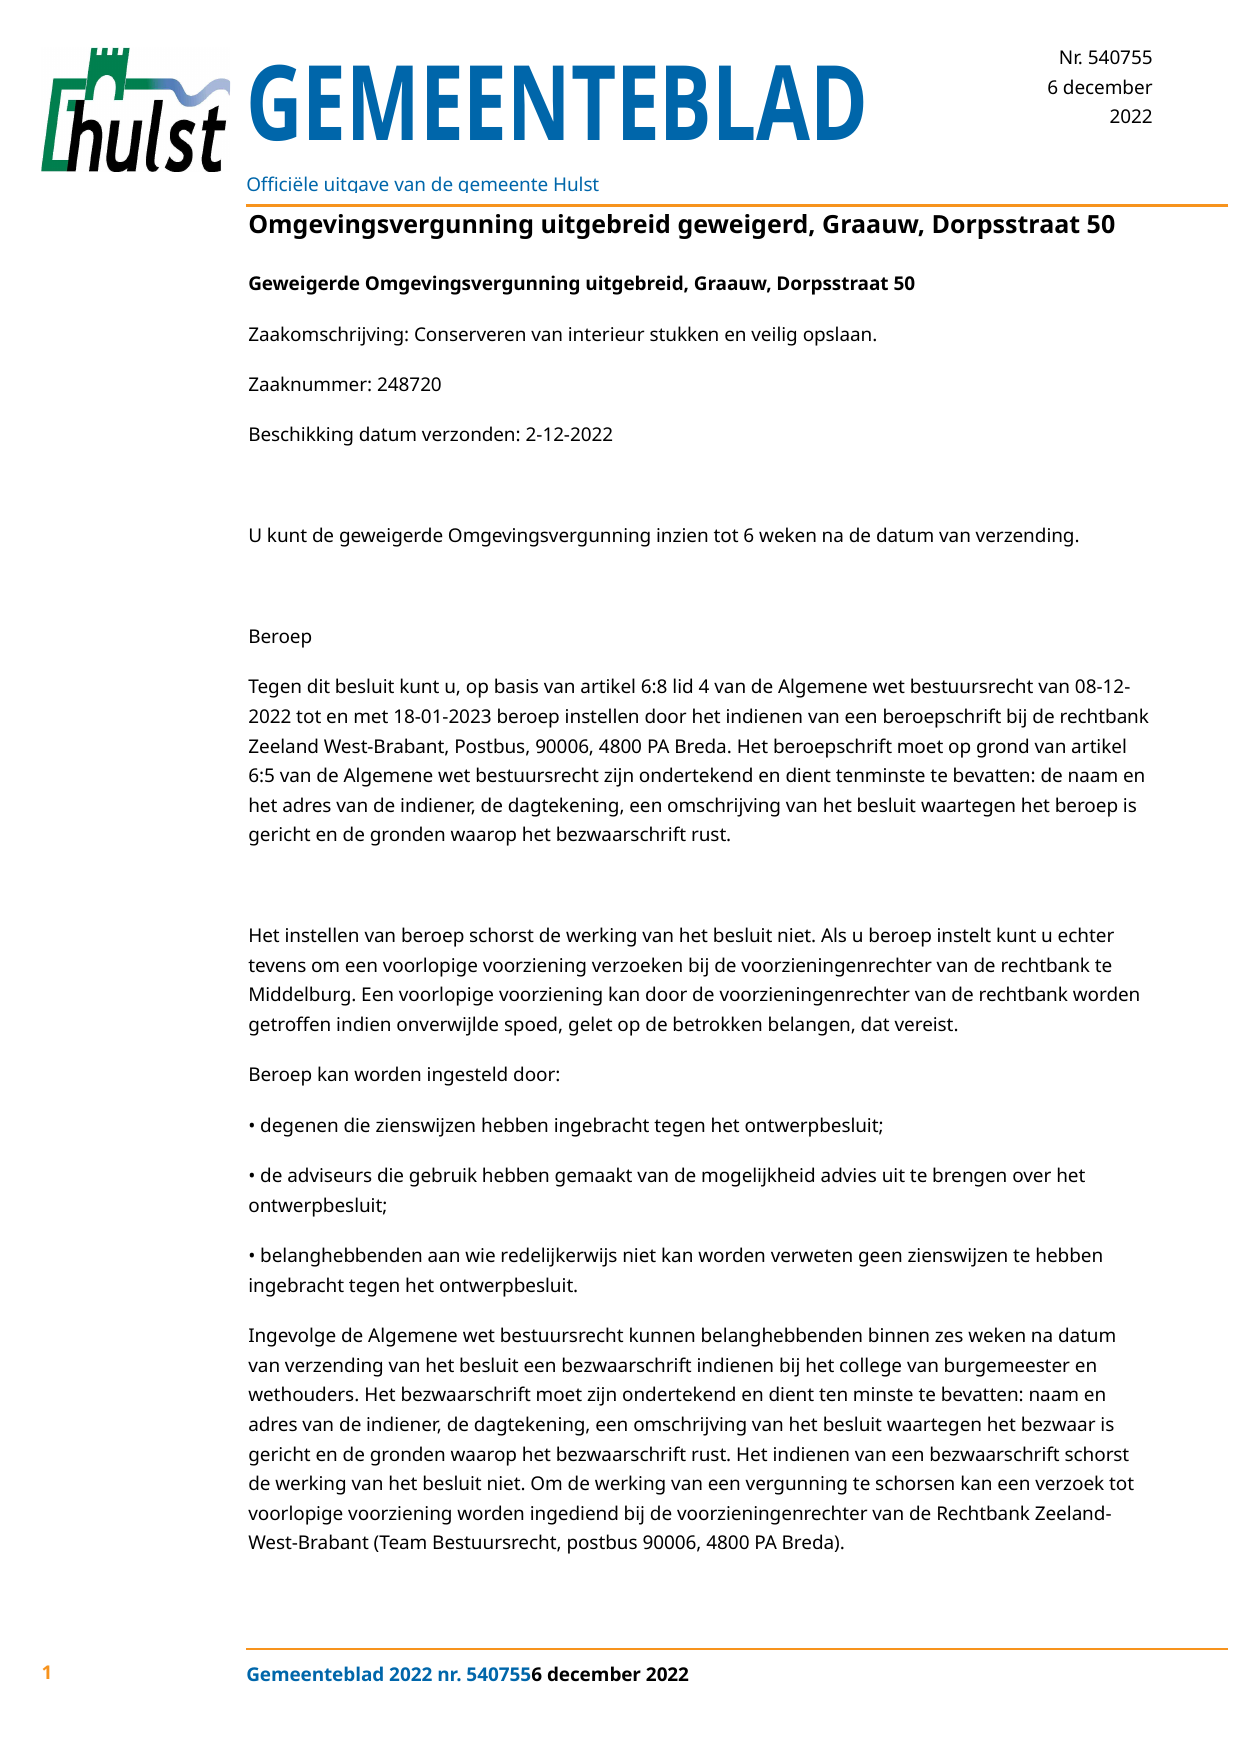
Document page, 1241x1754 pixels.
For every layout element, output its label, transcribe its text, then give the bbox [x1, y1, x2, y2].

text Beroep [248, 623, 1152, 649]
text • de adviseurs die gebruik hebben gemaakt van de mogelijkheid advies uit te brengen over het ontwerpbesluit; [248, 1162, 1152, 1218]
text U kunt de geweigerde Omgevingsvergunning inzien tot 6 weken na de datum van verzending. [248, 522, 1152, 548]
text Zaaknummer: 248720 [248, 371, 1152, 397]
picture [41, 47, 231, 172]
text • degenen die zienswijzen hebben ingebracht tegen het ontwerpbesluit; [248, 1112, 1152, 1138]
text Tegen dit besluit kunt u, op basis van artikel 6:8 lid 4 van de Algemene wet bestuursrecht van 08-12-2022 tot en met 18-01-2023 beroep instellen door het indienen van een beroepschrift bij de rechtbank Zeeland West-Brabant, Postbus, 90006, 4800 PA Breda. Het beroepschrift moet op grond van artikel 6:5 van de Algemene wet bestuursrecht zijn ondertekend en dient tenminste te bevatten: de naam en het adres van de indiener, de dagtekening, een omschrijving van het besluit waartegen het beroep is gericht en de gronden waarop het bezwaarschrift rust. [248, 674, 1152, 847]
text Beroep kan worden ingesteld door: [248, 1062, 1152, 1087]
text Ingevolge de Algemene wet bestuursrecht kunnen belanghebbenden binnen zes weken na datum van verzending van het besluit een bezwaarschrift indienen bij het college van burgemeester en wethouders. Het bezwaarschrift moet zijn ondertekend en dient ten minste te bevatten: naam en adres van de indiener, de dagtekening, een omschrijving van het besluit waartegen het bezwaar is gericht en de gronden waarop het bezwaarschrift rust. Het indienen van een bezwaarschrift schorst de werking van het besluit niet. Om de werking van een vergunning te schorsen kan een verzoek tot voorlopige voorziening worden ingediend bij de voorzieningenrechter van de Rechtbank Zeeland-West-Brabant (Team Bestuursrecht, postbus 90006, 4800 PA Breda). [248, 1322, 1152, 1555]
text Zaakomschrijving: Conserveren van interieur stukken en veilig opslaan. [248, 321, 1152, 346]
text Het instellen van beroep schorst de werking van het besluit niet. Als u beroep instelt kunt u echter tevens om een voorlopige voorziening verzoeken bij de voorzieningenrechter van de rechtbank te Middelburg. Een voorlopige voorziening kan door de voorzieningenrechter van de rechtbank worden getroffen indien onverwijlde spoed, gelet op de betrokken belangen, dat vereist. [248, 922, 1152, 1037]
text Omgevingsvergunning uitgebreid geweigerd, Graauw, Dorpsstraat 50 [248, 207, 1152, 241]
text Beschikking datum verzonden: 2-12-2022 [248, 422, 1152, 447]
text • belanghebbenden aan wie redelijkerwijs niet kan worden verweten geen zienswijzen te hebben ingebracht tegen het ontwerpbesluit. [248, 1242, 1152, 1298]
text Geweigerde Omgevingsvergunning uitgebreid, Graauw, Dorpsstraat 50 [248, 270, 1152, 296]
